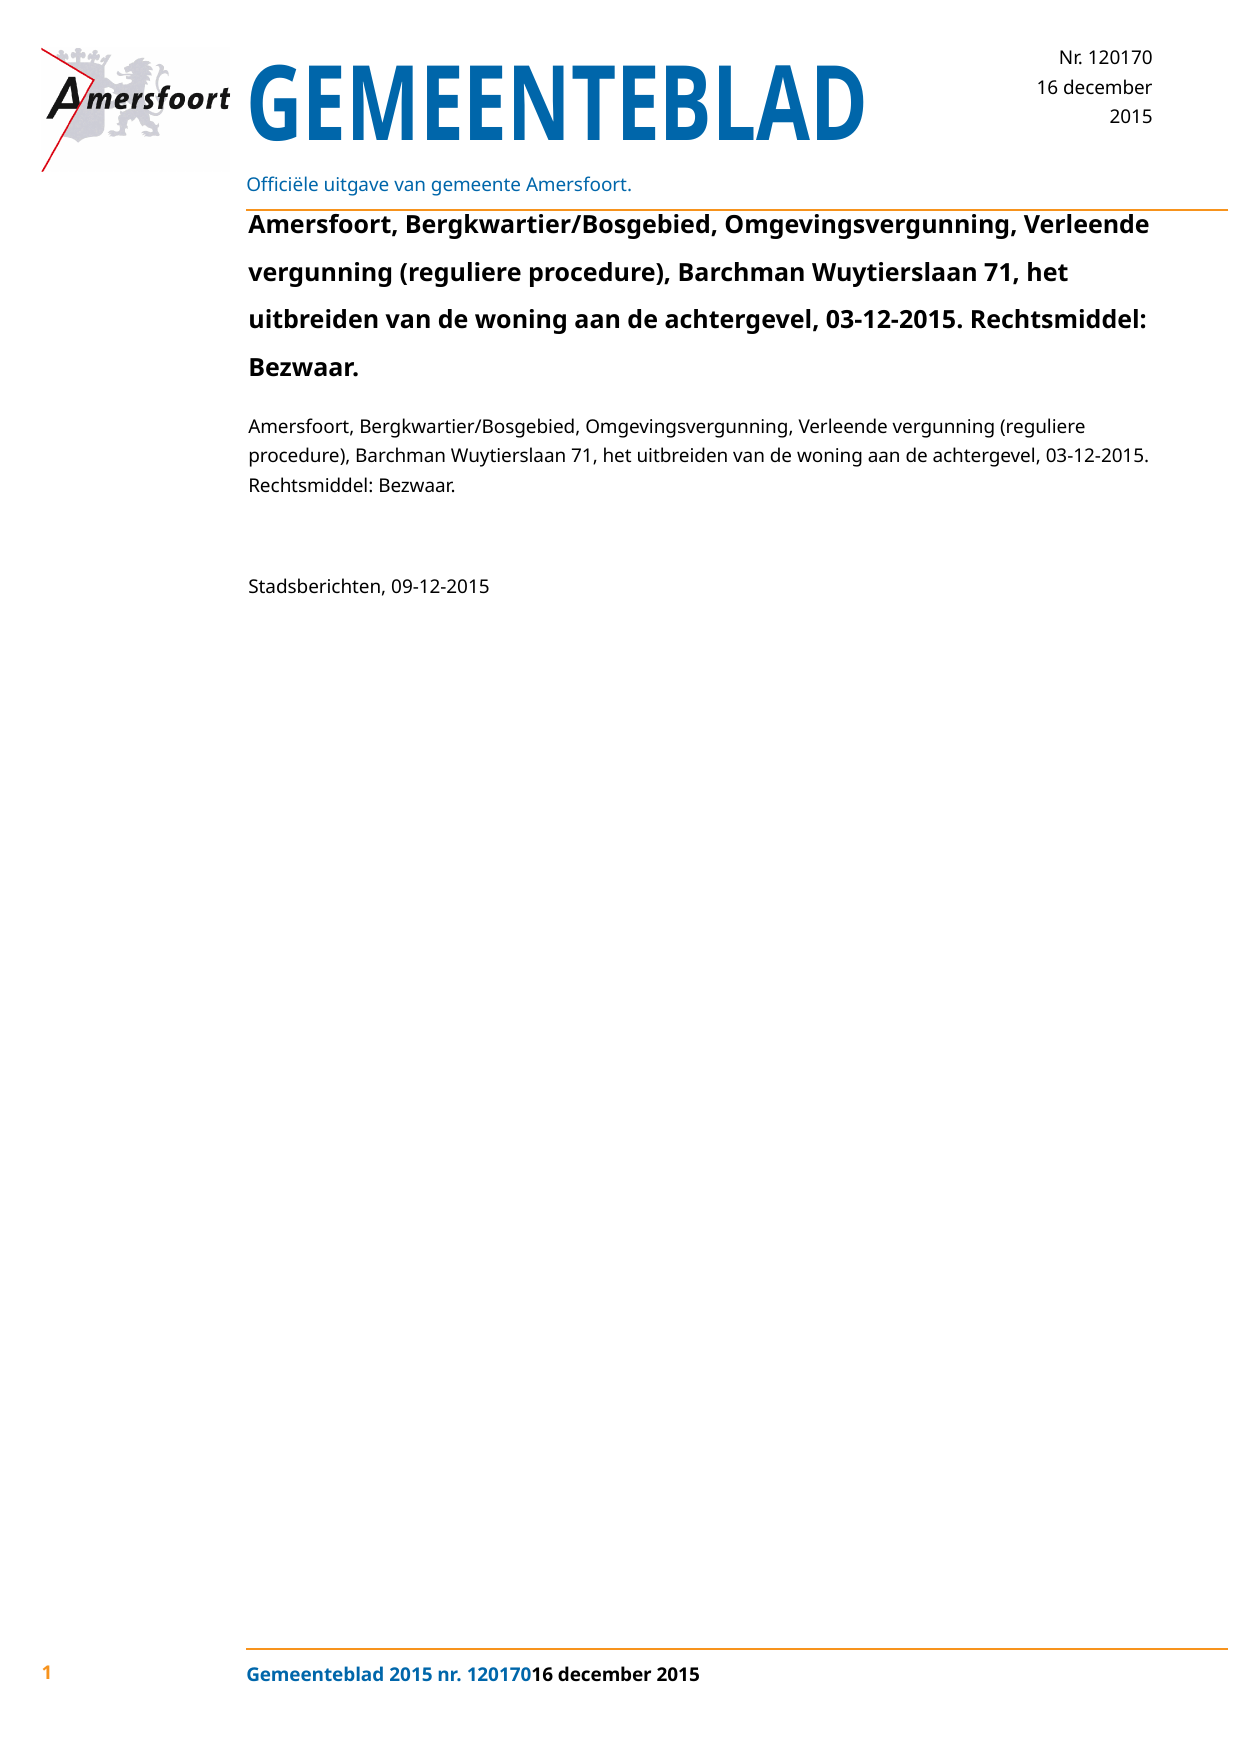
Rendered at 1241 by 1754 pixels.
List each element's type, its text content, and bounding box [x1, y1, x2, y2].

picture [41, 47, 231, 172]
text Amersfoort, Bergkwartier/Bosgebied, Omgevingsvergunning, Verleende vergunning (reguliere procedure), Barchman Wuytierslaan 71, het uitbreiden van de woning aan de achtergevel, 03-12-2015. Rechtsmiddel: Bezwaar. [248, 413, 1152, 498]
text Amersfoort, Bergkwartier/Bosgebied, Omgevingsvergunning, Verleende vergunning (reguliere procedure), Barchman Wuytierslaan 71, het uitbreiden van de woning aan de achtergevel, 03-12-2015. Rechtsmiddel: Bezwaar. [248, 211, 1152, 384]
text Stadsberichten, 09-12-2015 [248, 573, 1152, 599]
